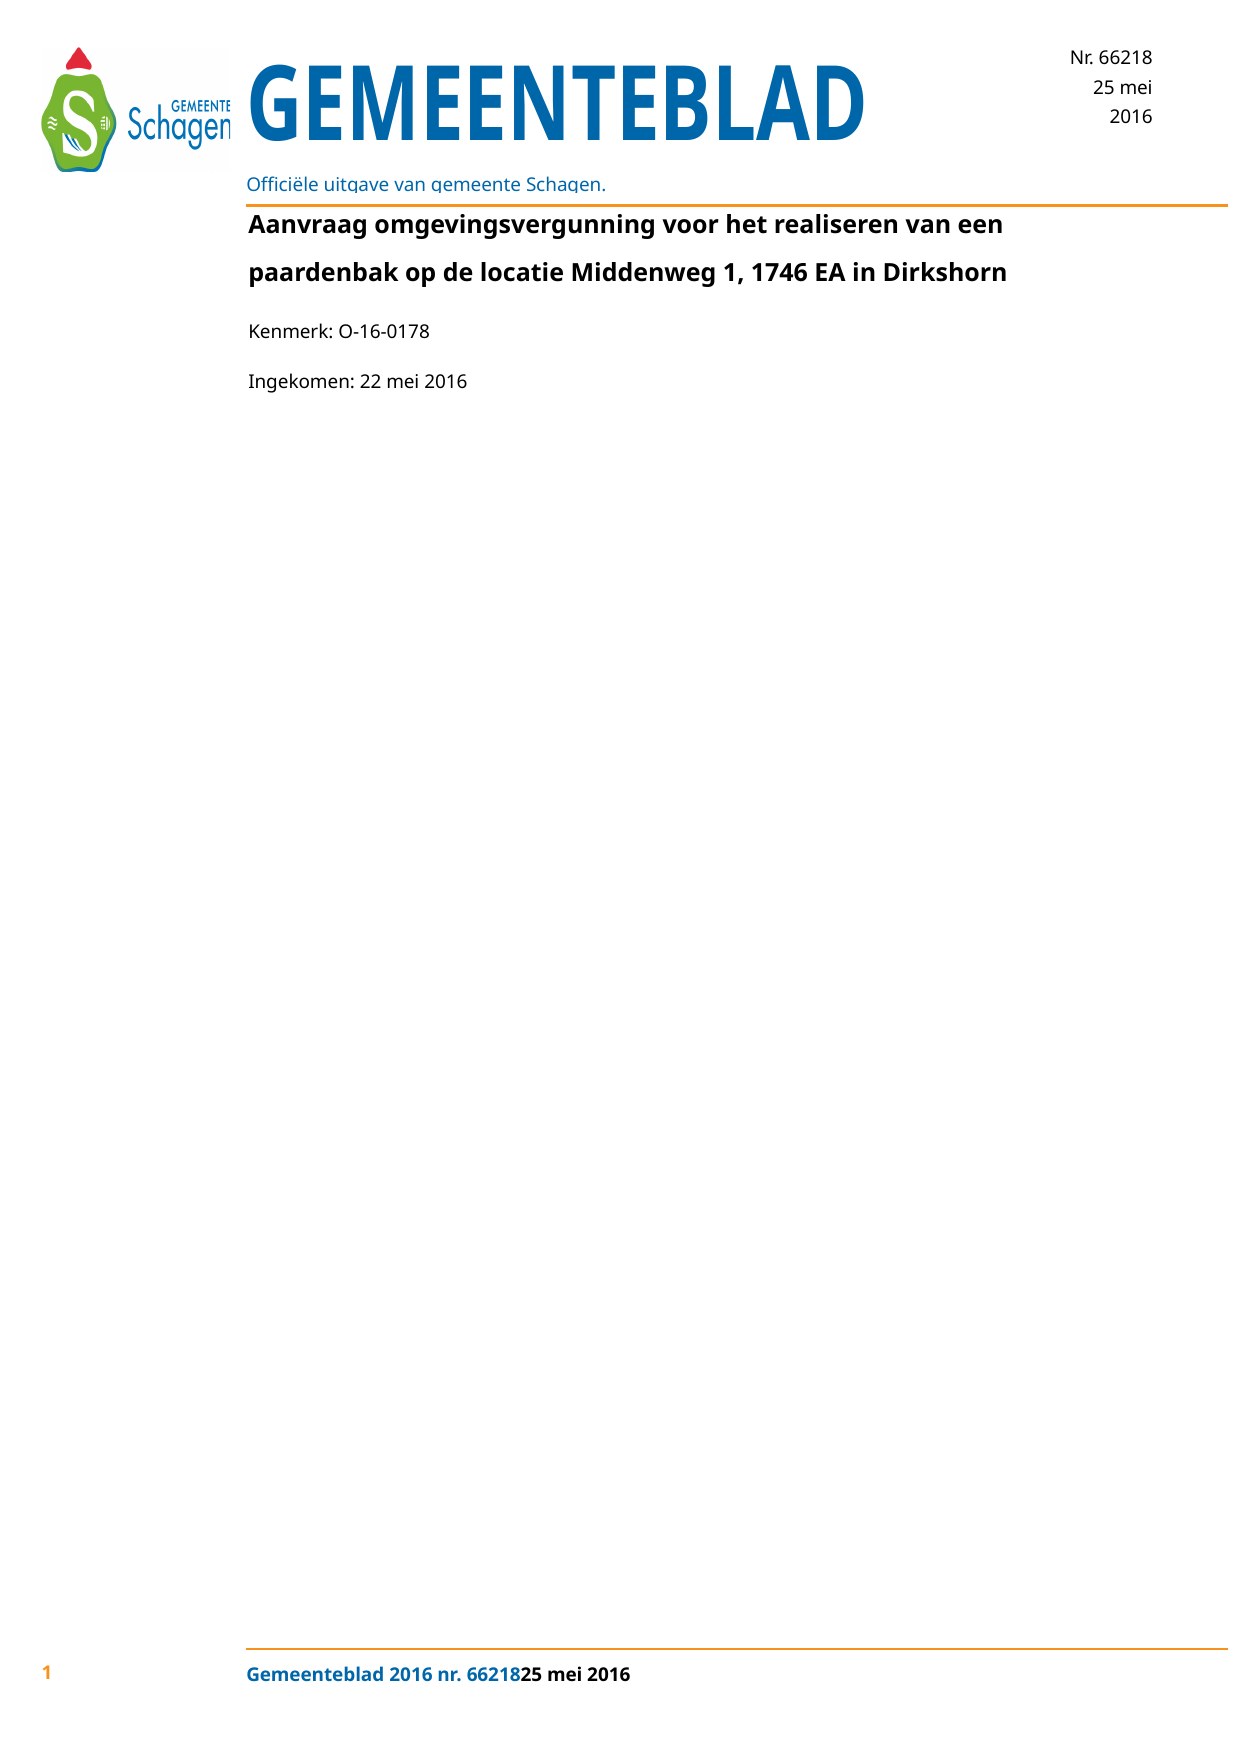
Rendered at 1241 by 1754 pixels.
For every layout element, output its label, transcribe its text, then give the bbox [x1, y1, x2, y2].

picture [41, 47, 231, 172]
text Kenmerk: O-16-0178 [248, 318, 1152, 344]
text Ingekomen: 22 mei 2016 [248, 368, 1152, 394]
text Aanvraag omgevingsvergunning voor het realiseren van een paardenbak op de locatie Middenweg 1, 1746 EA in Dirkshorn [248, 207, 1152, 288]
